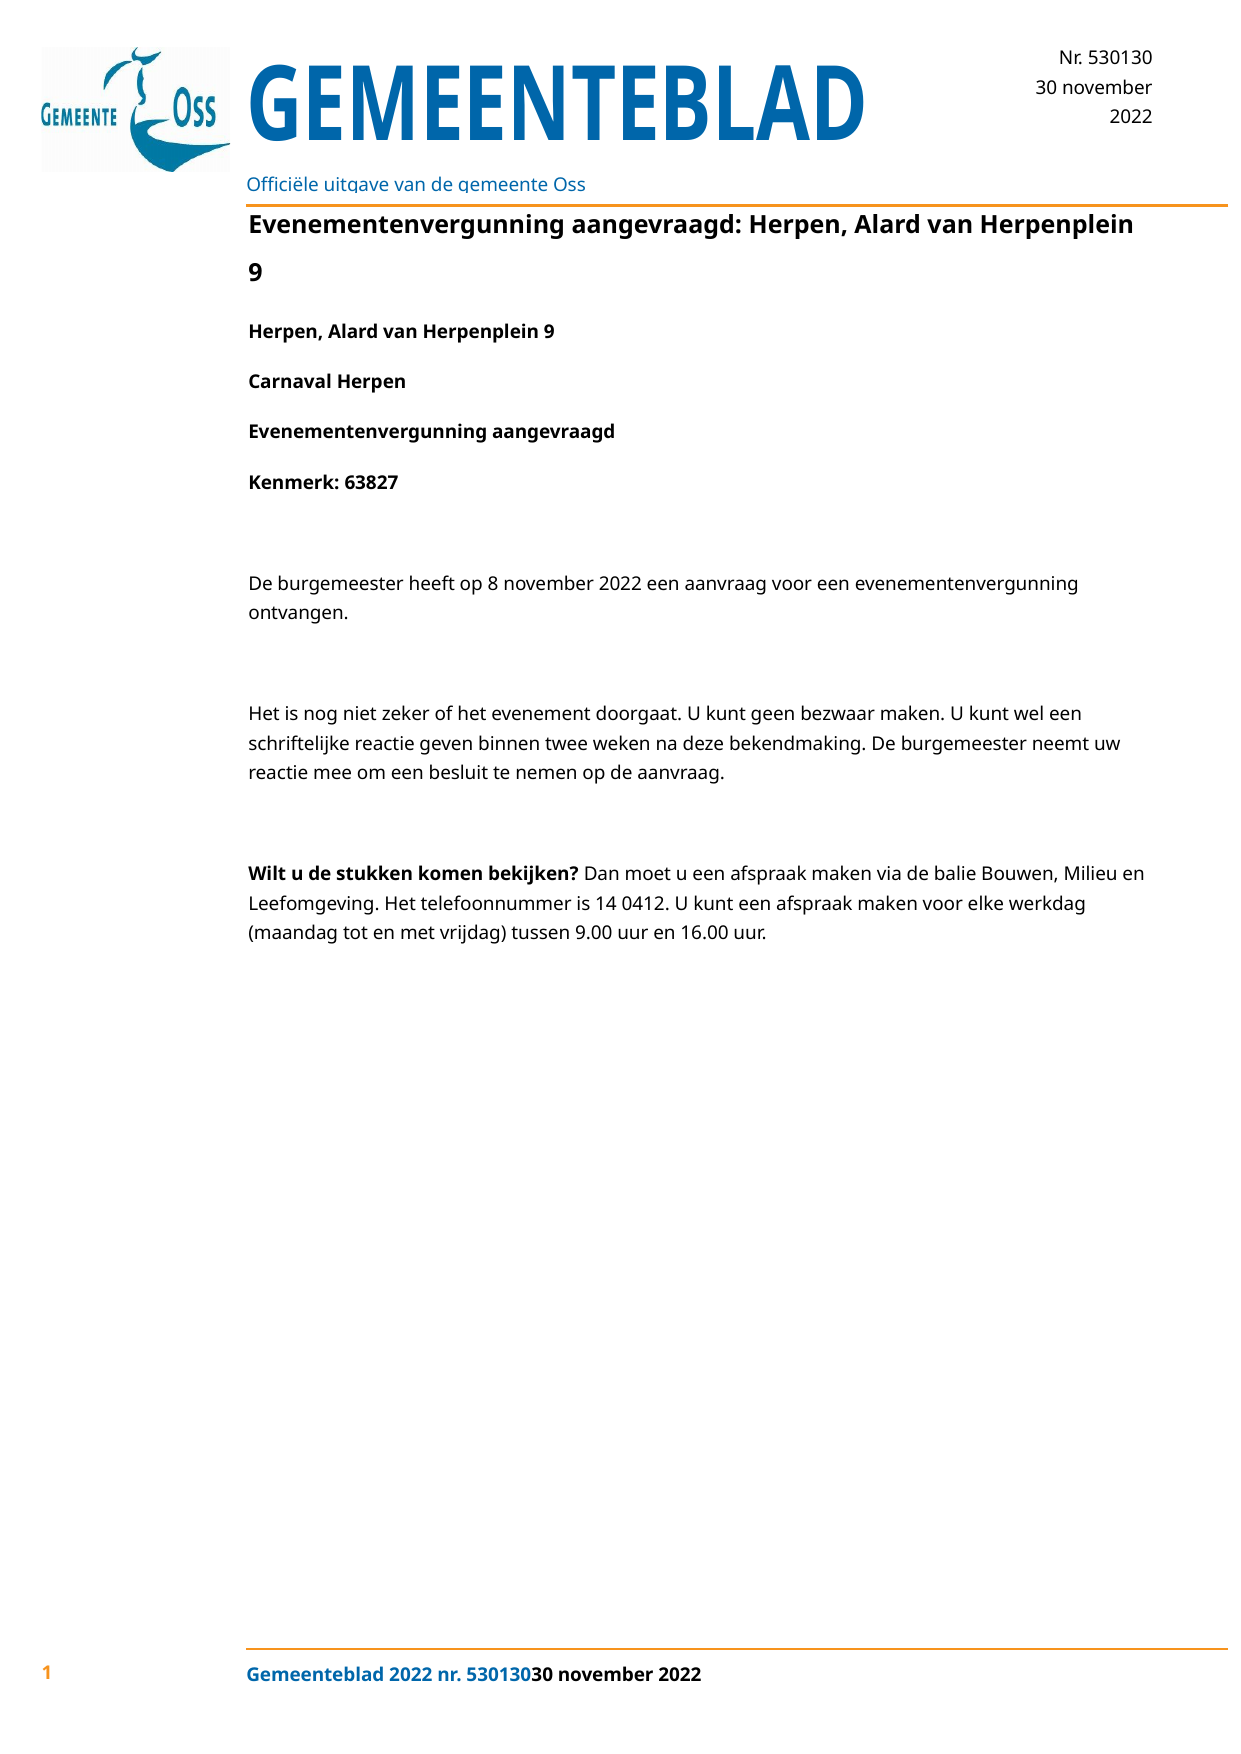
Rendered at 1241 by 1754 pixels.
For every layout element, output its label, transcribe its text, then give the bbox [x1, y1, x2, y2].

text Evenementenvergunning aangevraagd: Herpen, Alard van Herpenplein 9 [248, 207, 1152, 288]
text Wilt u de stukken komen bekijken? Dan moet u een afspraak maken via de balie Bouwen, Milieu en Leefomgeving. Het telefoonnummer is 14 0412. U kunt een afspraak maken voor elke werkdag (maandag tot en met vrijdag) tussen 9.00 uur en 16.00 uur. [248, 860, 1152, 945]
text De burgemeester heeft op 8 november 2022 een aanvraag voor een evenementenvergunning ontvangen. [248, 570, 1152, 625]
text Kenmerk: 63827 [248, 469, 1152, 495]
picture [41, 47, 231, 172]
text Carnaval Herpen [248, 368, 1152, 394]
text Herpen, Alard van Herpenplein 9 [248, 318, 1152, 344]
text Het is nog niet zeker of het evenement doorgaat. U kunt geen bezwaar maken. U kunt wel een schriftelijke reactie geven binnen twee weken na deze bekendmaking. De burgemeester neemt uw reactie mee om een besluit te nemen op de aanvraag. [248, 700, 1152, 785]
text Evenementenvergunning aangevraagd [248, 419, 1152, 444]
